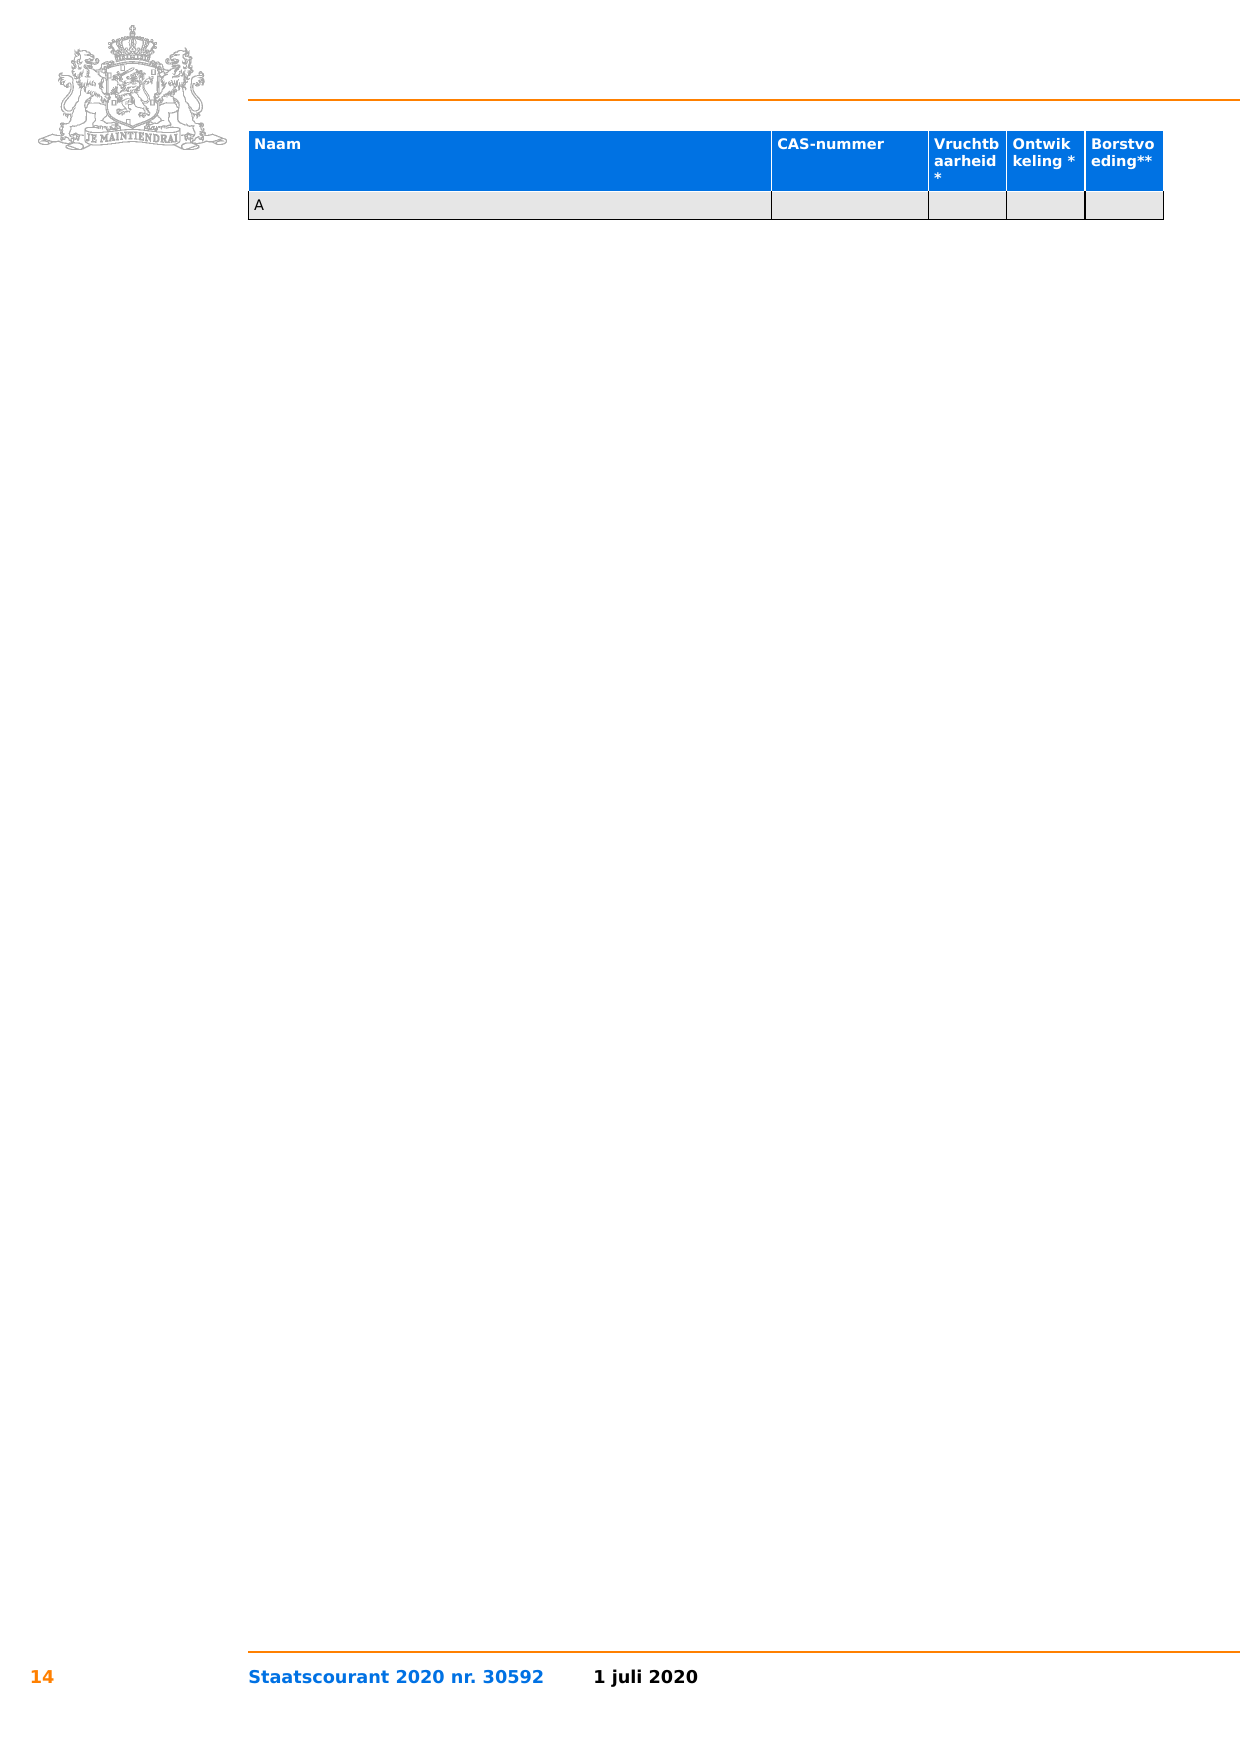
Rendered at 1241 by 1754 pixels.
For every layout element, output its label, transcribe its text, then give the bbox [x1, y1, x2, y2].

table_cell [1086, 192, 1163, 219]
table_header Vruchtbaarheid * [929, 131, 1006, 191]
picture [38, 25, 227, 150]
table_header Naam [249, 131, 771, 191]
table_cell [929, 192, 1006, 219]
table_cell [1007, 192, 1084, 219]
table_cell [772, 192, 928, 219]
table_cell A [249, 192, 771, 219]
table_header Ontwikkeling * [1007, 131, 1084, 191]
table_header Borstvoeding** [1086, 131, 1163, 191]
table_header CAS-nummer [772, 131, 928, 191]
